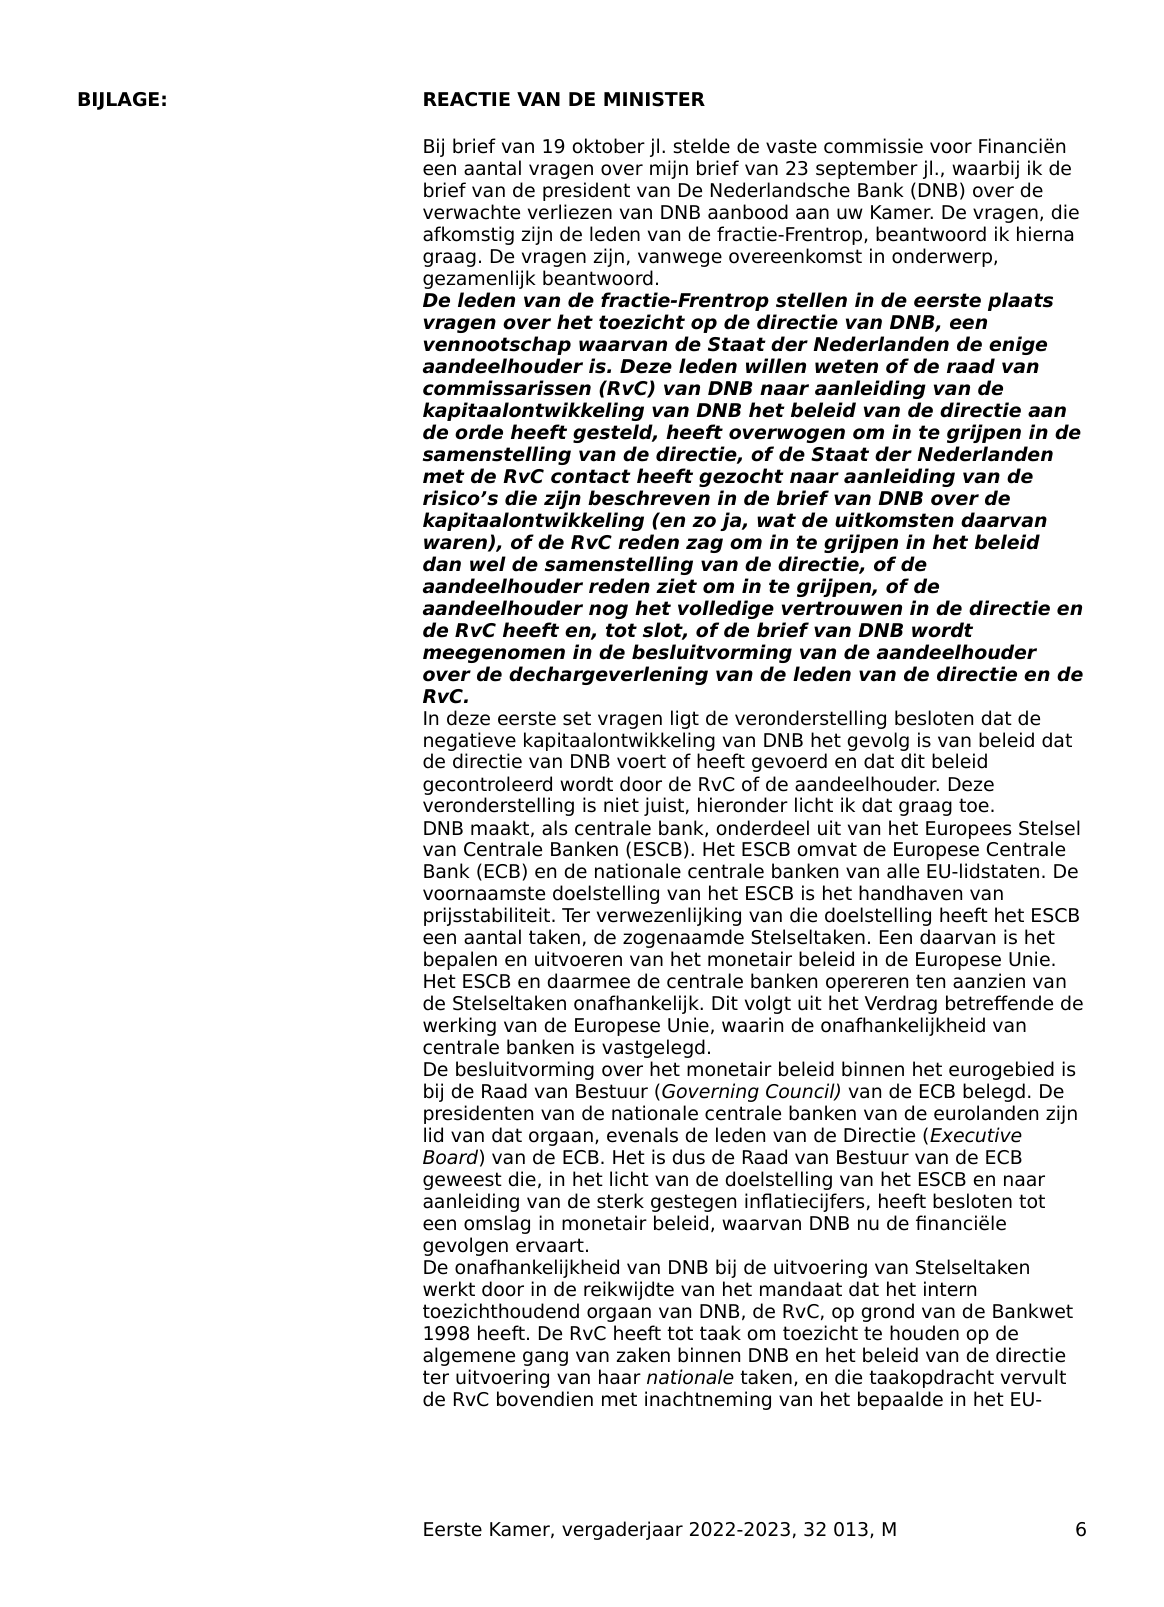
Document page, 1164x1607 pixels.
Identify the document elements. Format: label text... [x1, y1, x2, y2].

text De leden van de fractie-Frentrop stellen in de eerste plaats vragen over het toezicht op de directie van DNB, een vennootschap waarvan de Staat der Nederlanden de enige aandeelhouder is. Deze leden willen weten of de raad van commissarissen (RvC) van DNB naar aanleiding van de kapitaalontwikkeling van DNB het beleid van de directie aan de orde heeft gesteld, heeft overwogen om in te grijpen in de samenstelling van de directie, of de Staat der Nederlanden met de RvC contact heeft gezocht naar aanleiding van de risico’s die zijn beschreven in de brief van DNB over de kapitaalontwikkeling (en zo ja, wat de uitkomsten daarvan waren), of de RvC reden zag om in te grijpen in het beleid dan wel de samenstelling van de directie, of de aandeelhouder reden ziet om in te grijpen, of de aandeelhouder nog het volledige vertrouwen in de directie en de RvC heeft en, tot slot, of de brief van DNB wordt meegenomen in de besluitvorming van de aandeelhouder over de dechargeverlening van de leden van de directie en de RvC. [422, 290, 1087, 707]
text DNB maakt, als centrale bank, onderdeel uit van het Europees Stelsel van Centrale Banken (ESCB). Het ESCB omvat de Europese Centrale Bank (ECB) en de nationale centrale banken van alle EU-lidstaten. De voornaamste doelstelling van het ESCB is het handhaven van prijsstabiliteit. Ter verwezenlijking van die doelstelling heeft het ESCB een aantal taken, de zogenaamde Stelseltaken. Een daarvan is het bepalen en uitvoeren van het monetair beleid in de Europese Unie. Het ESCB en daarmee de centrale banken opereren ten aanzien van de Stelseltaken onafhankelijk. Dit volgt uit het Verdrag betreffende de werking van de Europese Unie, waarin de onafhankelijkheid van centrale banken is vastgelegd. [422, 817, 1087, 1059]
text De onafhankelijkheid van DNB bij de uitvoering van Stelseltaken werkt door in de reikwijdte van het mandaat dat het intern toezichthoudend orgaan van DNB, de RvC, op grond van de Bankwet 1998 heeft. De RvC heeft tot taak om toezicht te houden op de algemene gang van zaken binnen DNB en het beleid van de directie ter uitvoering van haar nationale taken, en die taakopdracht vervult de RvC bovendien met inachtneming van het bepaalde in het EU- [422, 1257, 1087, 1411]
text Bij brief van 19 oktober jl. stelde de vaste commissie voor Financiën een aantal vragen over mijn brief van 23 september jl., waarbij ik de brief van de president van De Nederlandsche Bank (DNB) over de verwachte verliezen van DNB aanbood aan uw Kamer. De vragen, die afkomstig zijn de leden van de fractie-Frentrop, beantwoord ik hierna graag. De vragen zijn, vanwege overeenkomst in onderwerp, gezamenlijk beantwoord. [422, 136, 1087, 290]
text De besluitvorming over het monetair beleid binnen het eurogebied is bij de Raad van Bestuur (Governing Council) van de ECB belegd. De presidenten van de nationale centrale banken van de eurolanden zijn lid van dat orgaan, evenals de leden van de Directie (Executive Board) van de ECB. Het is dus de Raad van Bestuur van de ECB geweest die, in het licht van de doelstelling van het ESCB en naar aanleiding van de sterk gestegen inflatiecijfers, heeft besloten tot een omslag in monetair beleid, waarvan DNB nu de financiële gevolgen ervaart. [422, 1059, 1087, 1257]
text In deze eerste set vragen ligt de veronderstelling besloten dat de negatieve kapitaalontwikkeling van DNB het gevolg is van beleid dat de directie van DNB voert of heeft gevoerd en dat dit beleid gecontroleerd wordt door de RvC of de aandeelhouder. Deze veronderstelling is niet juist, hieronder licht ik dat graag toe. [422, 707, 1087, 817]
subtitle BIJLAGE: REACTIE VAN DE MINISTER [77, 89, 1087, 111]
